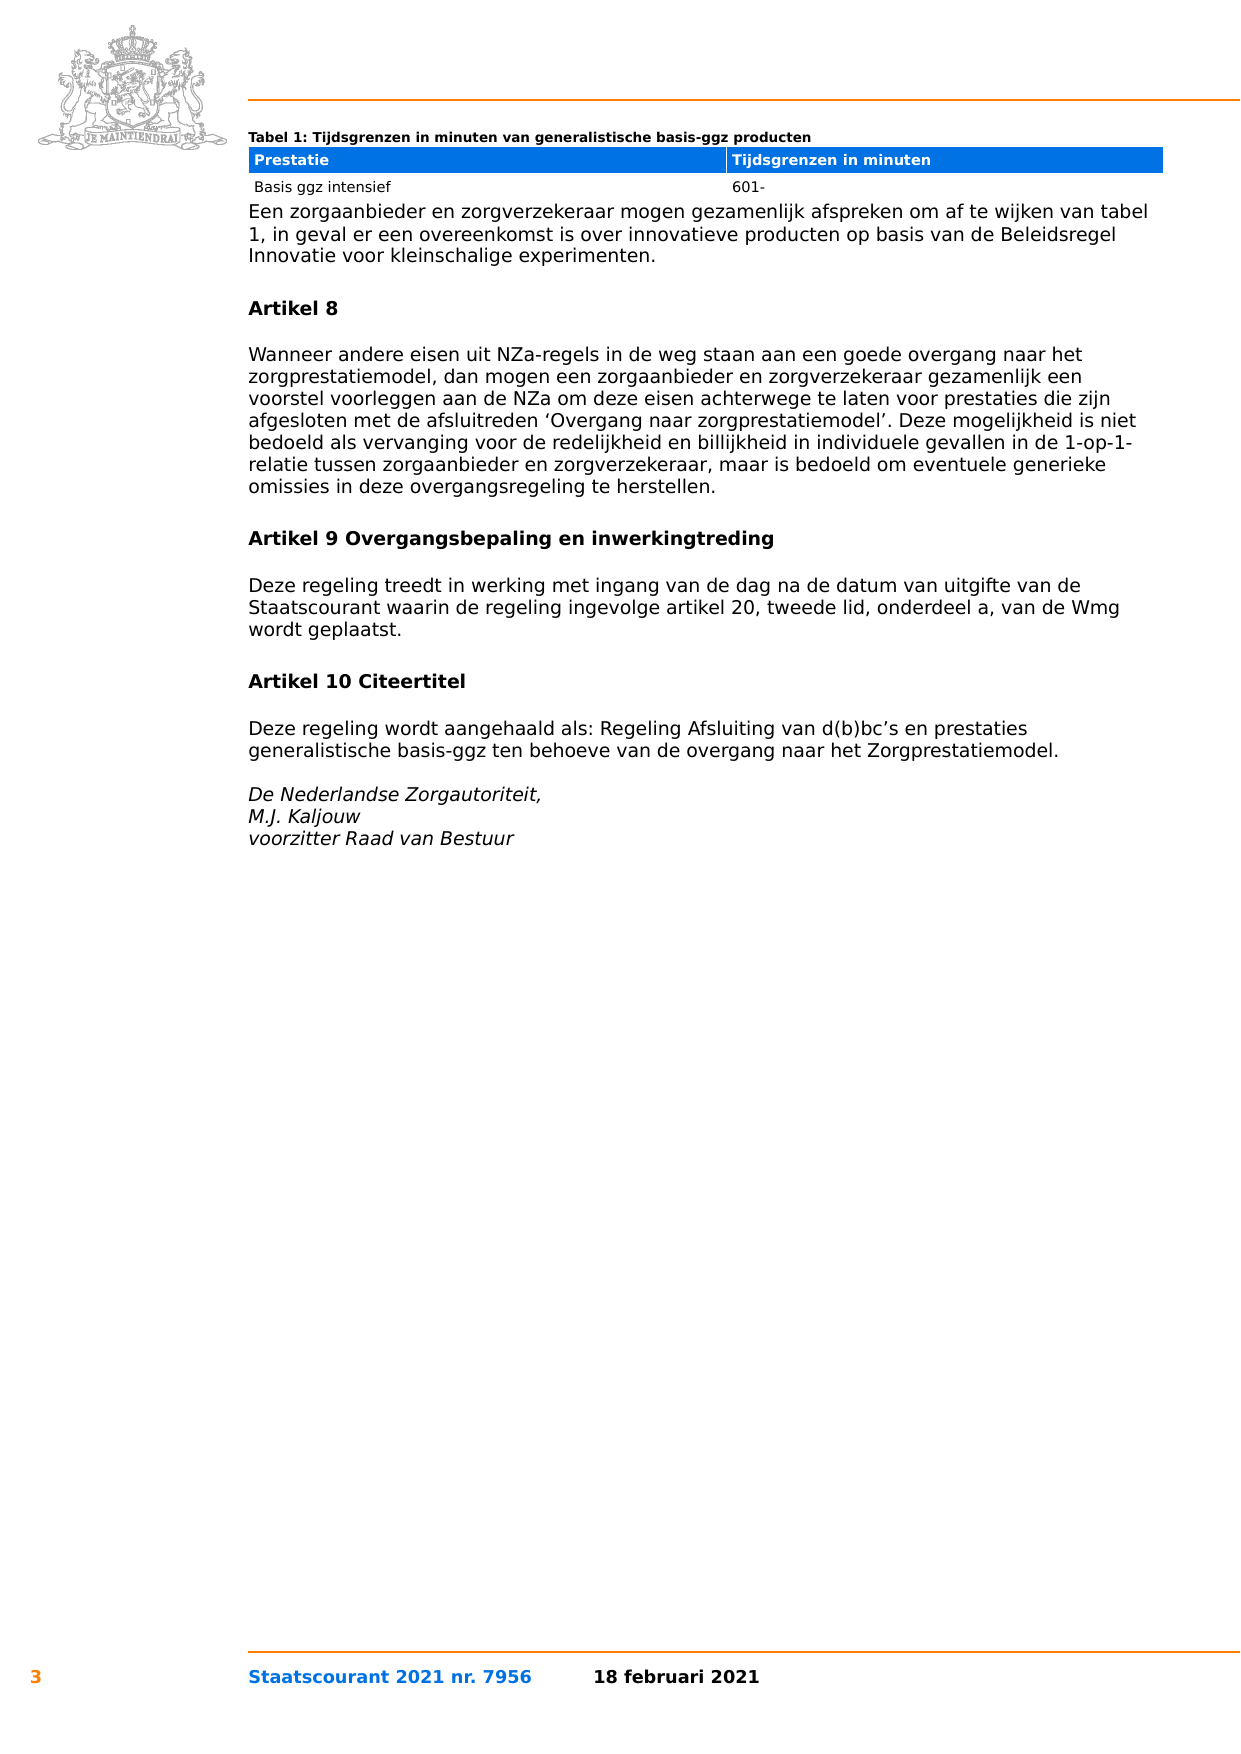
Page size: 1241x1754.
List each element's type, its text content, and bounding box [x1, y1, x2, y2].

text De Nederlandse Zorgautoriteit, M.J. Kaljouw voorzitter Raad van Bestuur [248, 784, 1163, 850]
text Een zorgaanbieder en zorgverzekeraar mogen gezamenlijk afspreken om af te wijken van tabel 1, in geval er een overeenkomst is over innovatieve producten op basis van de Beleidsregel Innovatie voor kleinschalige experimenten. [248, 201, 1163, 267]
table_cell 601- [727, 174, 1163, 200]
table_cell Prestatie [249, 147, 726, 173]
table_header Tabel 1: Tijdsgrenzen in minuten van generalistische basis-ggz producten [248, 130, 1163, 146]
text Wanneer andere eisen uit NZa-regels in de weg staan aan een goede overgang naar het zorgprestatiemodel, dan mogen een zorgaanbieder en zorgverzekeraar gezamenlijk een voorstel voorleggen aan de NZa om deze eisen achterwege te laten voor prestaties die zijn afgesloten met de afsluitreden ‘Overgang naar zorgprestatiemodel’. Deze mogelijkheid is niet bedoeld als vervanging voor de redelijkheid en billijkheid in individuele gevallen in de 1-op-1-relatie tussen zorgaanbieder en zorgverzekeraar, maar is bedoeld om eventuele generieke omissies in deze overgangsregeling te herstellen. [248, 344, 1163, 498]
picture [38, 25, 227, 150]
subtitle Artikel 10 Citeertitel [248, 671, 1163, 693]
table_cell Basis ggz intensief [249, 174, 726, 200]
text Deze regeling treedt in werking met ingang van de dag na de datum van uitgifte van de Staatscourant waarin de regeling ingevolge artikel 20, tweede lid, onderdeel a, van de Wmg wordt geplaatst. [248, 575, 1163, 641]
text Deze regeling wordt aangehaald als: Regeling Afsluiting van d(b)bc’s en prestaties generalistische basis-ggz ten behoeve van de overgang naar het Zorgprestatiemodel. [248, 718, 1163, 762]
subtitle Artikel 9 Overgangsbepaling en inwerkingtreding [248, 528, 1163, 550]
table_cell Tijdsgrenzen in minuten [727, 147, 1163, 173]
subtitle Artikel 8 [248, 297, 1163, 319]
